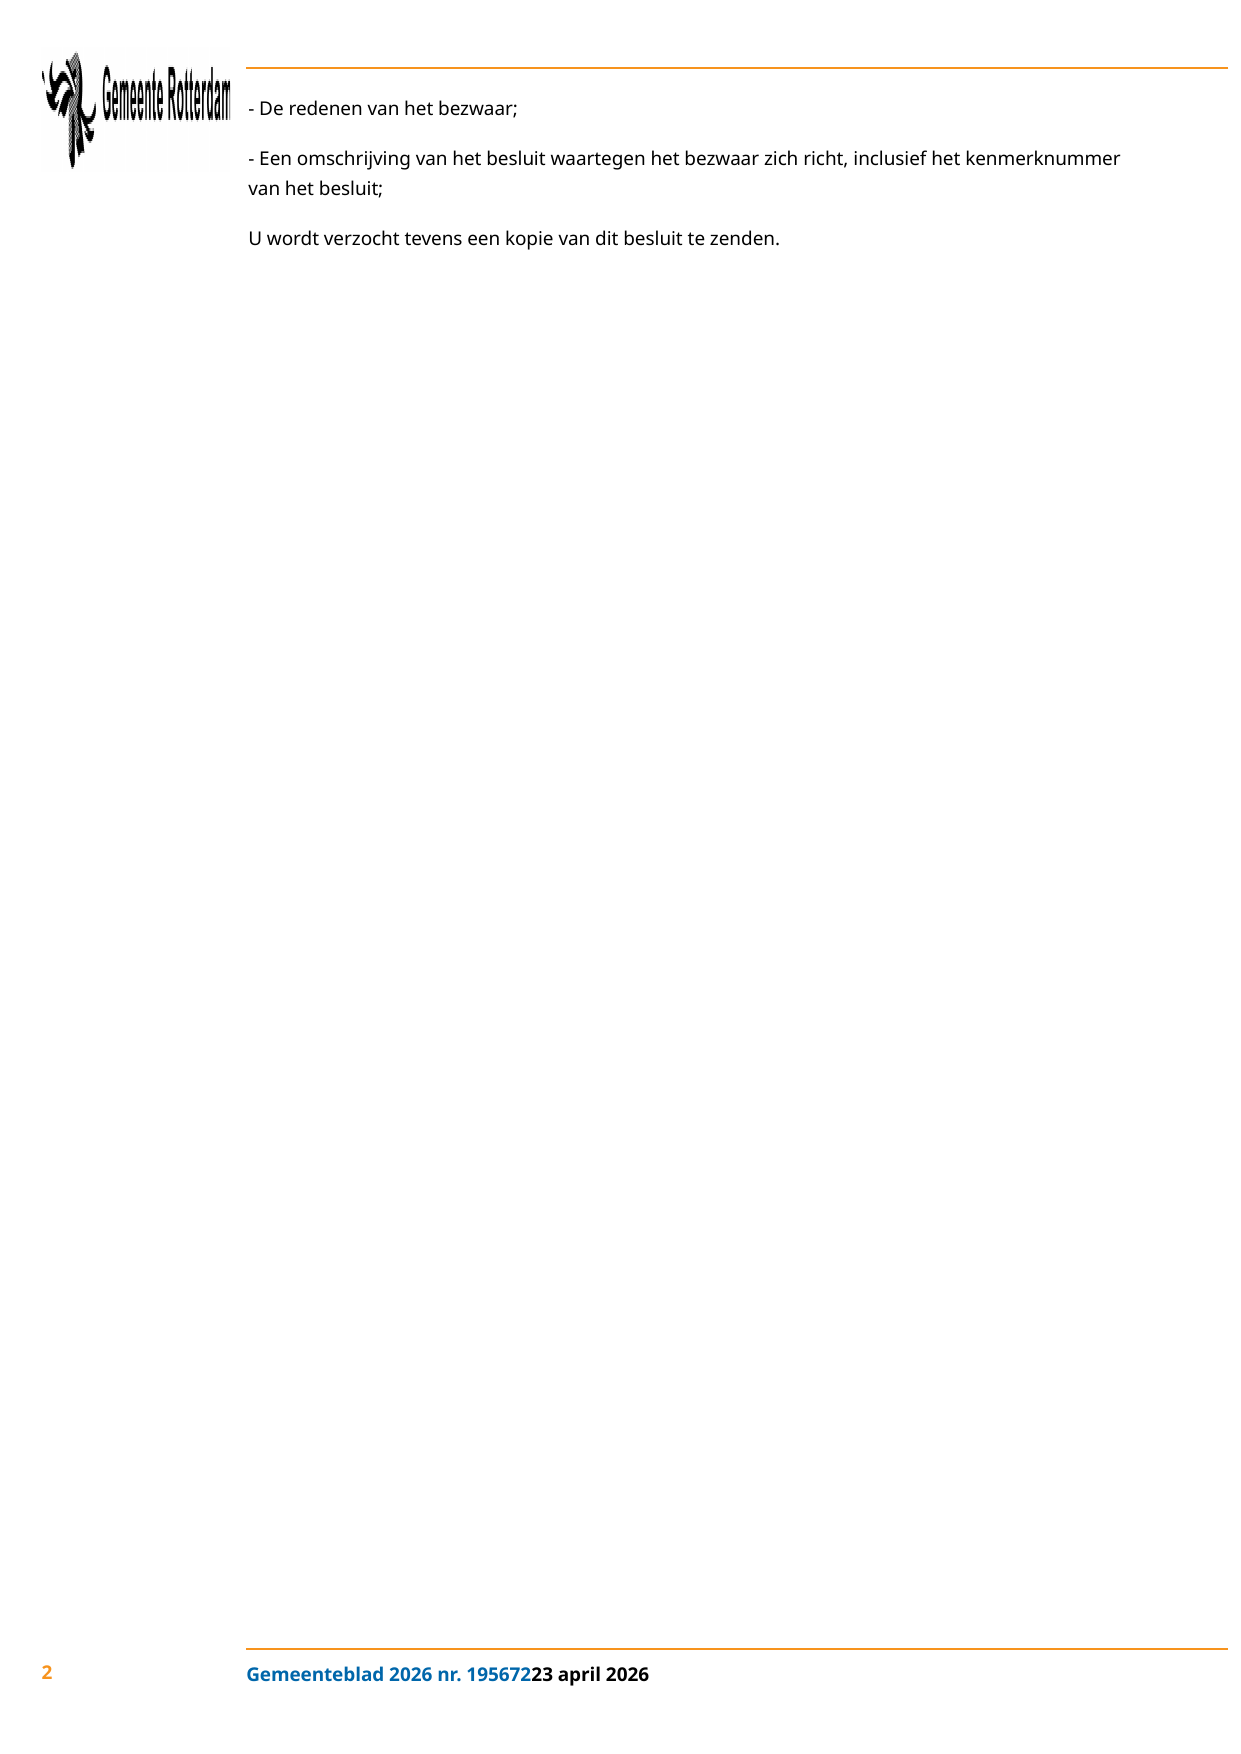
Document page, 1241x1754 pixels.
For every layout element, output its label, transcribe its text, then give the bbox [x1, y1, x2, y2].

text - Een omschrijving van het besluit waartegen het bezwaar zich richt, inclusief het kenmerknummer van het besluit; [248, 145, 1152, 201]
text - De redenen van het bezwaar; [248, 95, 1152, 121]
picture [41, 47, 231, 172]
text U wordt verzocht tevens een kopie van dit besluit te zenden. [248, 225, 1152, 251]
